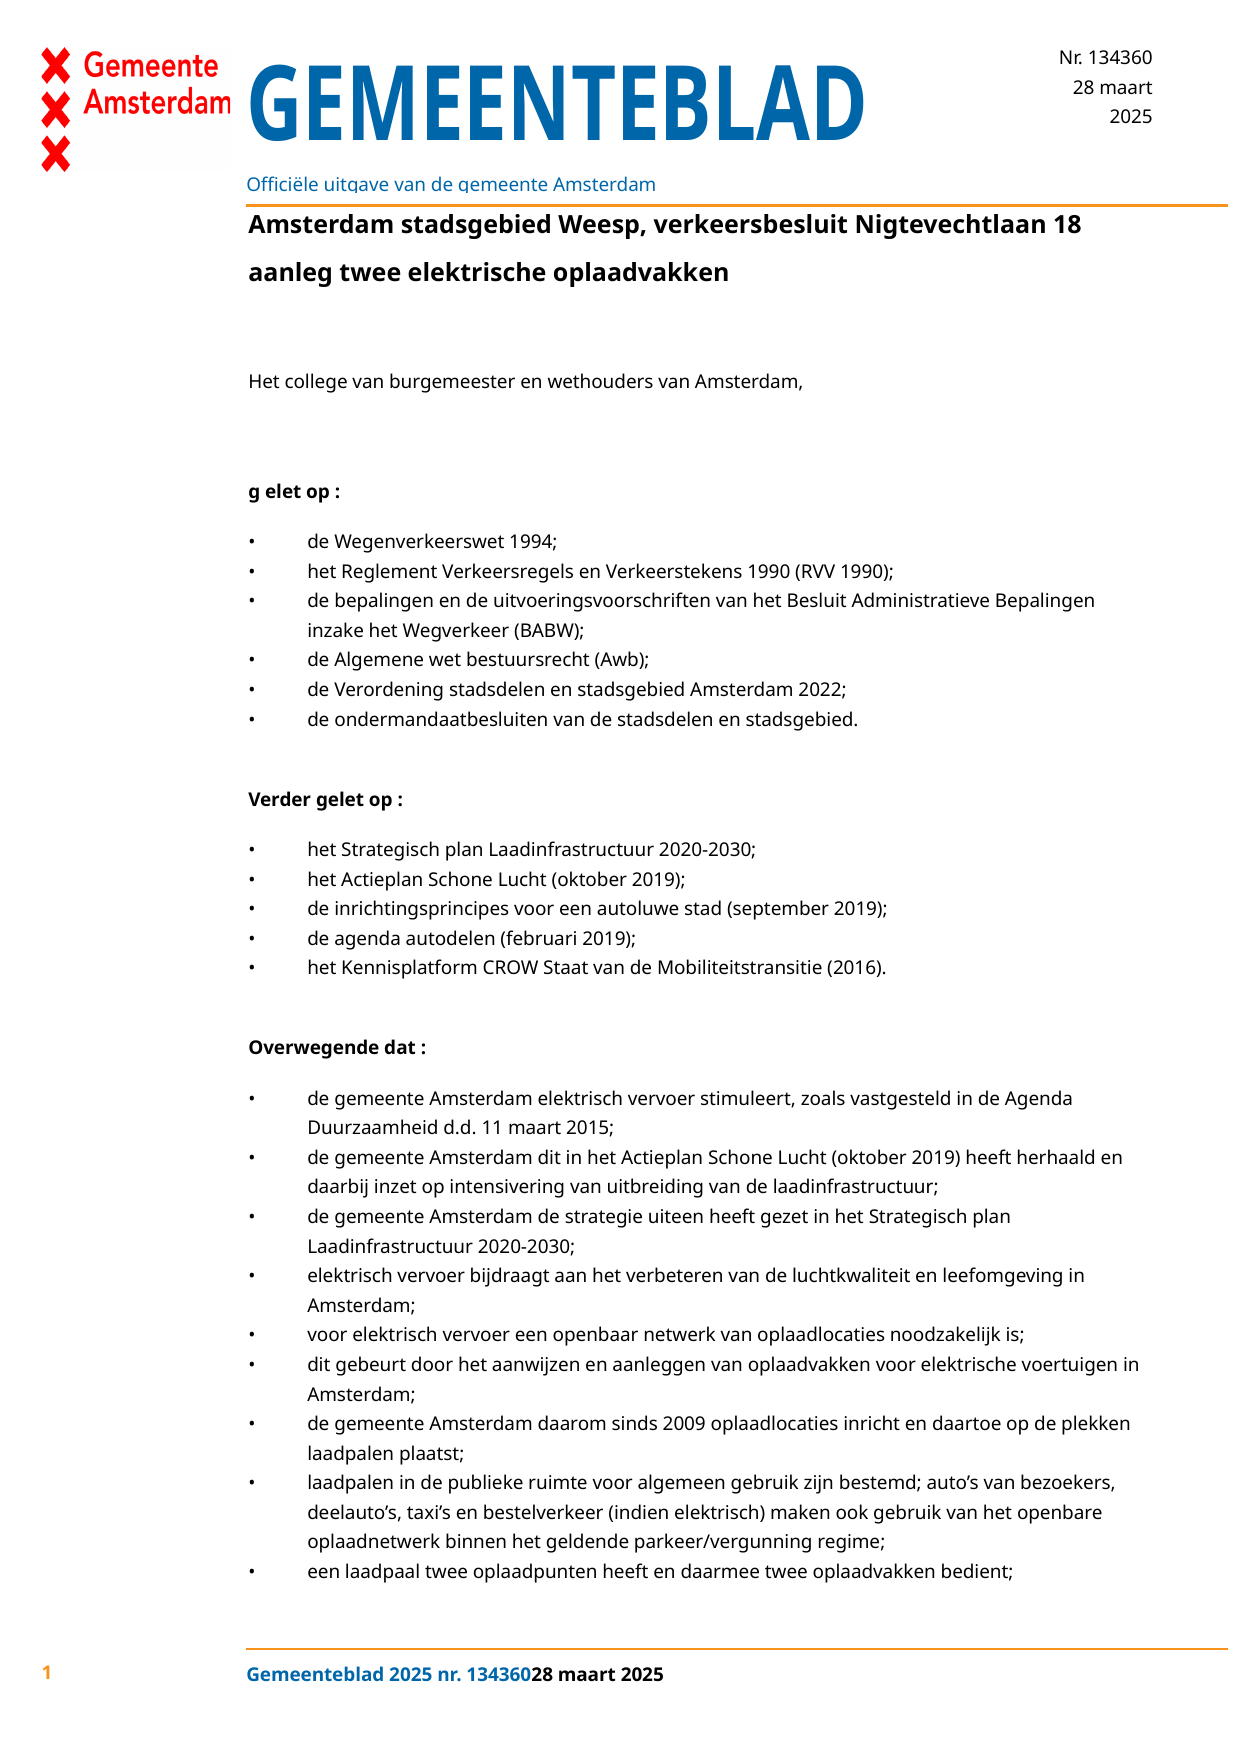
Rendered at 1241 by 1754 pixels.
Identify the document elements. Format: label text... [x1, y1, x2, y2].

list de gemeente Amsterdam de strategie uiteen heeft gezet in het Strategisch plan Laadinfrastructuur 2020-2030; [248, 1203, 1152, 1258]
list elektrisch vervoer bijdraagt aan het verbeteren van de luchtkwaliteit en leefomgeving in Amsterdam; [248, 1262, 1152, 1318]
text g elet op : [248, 478, 1152, 503]
list het Kennisplatform CROW Staat van de Mobiliteitstransitie (2016). [248, 954, 1152, 980]
list het Actieplan Schone Lucht (oktober 2019); [248, 866, 1152, 891]
list de gemeente Amsterdam daarom sinds 2009 oplaadlocaties inricht en daartoe op de plekken laadpalen plaatst; [248, 1410, 1152, 1466]
list de Wegenverkeerswet 1994; [248, 528, 1152, 554]
text Overwegende dat : [248, 1034, 1152, 1060]
list voor elektrisch vervoer een openbaar netwerk van oplaadlocaties noodzakelijk is; [248, 1322, 1152, 1347]
list de bepalingen en de uitvoeringsvoorschriften van het Besluit Administratieve Bepalingen inzake het Wegverkeer (BABW); [248, 587, 1152, 643]
list de ondermandaatbesluiten van de stadsdelen en stadsgebied. [248, 706, 1152, 731]
list het Strategisch plan Laadinfrastructuur 2020-2030; [248, 836, 1152, 862]
list de inrichtingsprincipes voor een autoluwe stad (september 2019); [248, 895, 1152, 921]
text Amsterdam stadsgebied Weesp, verkeersbesluit Nigtevechtlaan 18 aanleg twee elektrische oplaadvakken [248, 207, 1152, 288]
list de Algemene wet bestuursrecht (Awb); [248, 647, 1152, 672]
picture [41, 47, 231, 172]
text Het college van burgemeester en wethouders van Amsterdam, [248, 368, 1152, 394]
text Verder gelet op : [248, 786, 1152, 811]
list de gemeente Amsterdam elektrisch vervoer stimuleert, zoals vastgesteld in de Agenda Duurzaamheid d.d. 11 maart 2015; [248, 1085, 1152, 1140]
list een laadpaal twee oplaadpunten heeft en daarmee twee oplaadvakken bedient; [248, 1558, 1152, 1584]
list dit gebeurt door het aanwijzen en aanleggen van oplaadvakken voor elektrische voertuigen in Amsterdam; [248, 1351, 1152, 1406]
list de gemeente Amsterdam dit in het Actieplan Schone Lucht (oktober 2019) heeft herhaald en daarbij inzet op intensivering van uitbreiding van de laadinfrastructuur; [248, 1144, 1152, 1199]
list de Verordening stadsdelen en stadsgebied Amsterdam 2022; [248, 676, 1152, 702]
list laadpalen in de publieke ruimte voor algemeen gebruik zijn bestemd; auto’s van bezoekers, deelauto’s, taxi’s en bestelverkeer (indien elektrisch) maken ook gebruik van het openbare oplaadnetwerk binnen het geldende parkeer/vergunning regime; [248, 1469, 1152, 1554]
list het Reglement Verkeersregels en Verkeerstekens 1990 (RVV 1990); [248, 558, 1152, 583]
list de agenda autodelen (februari 2019); [248, 925, 1152, 951]
